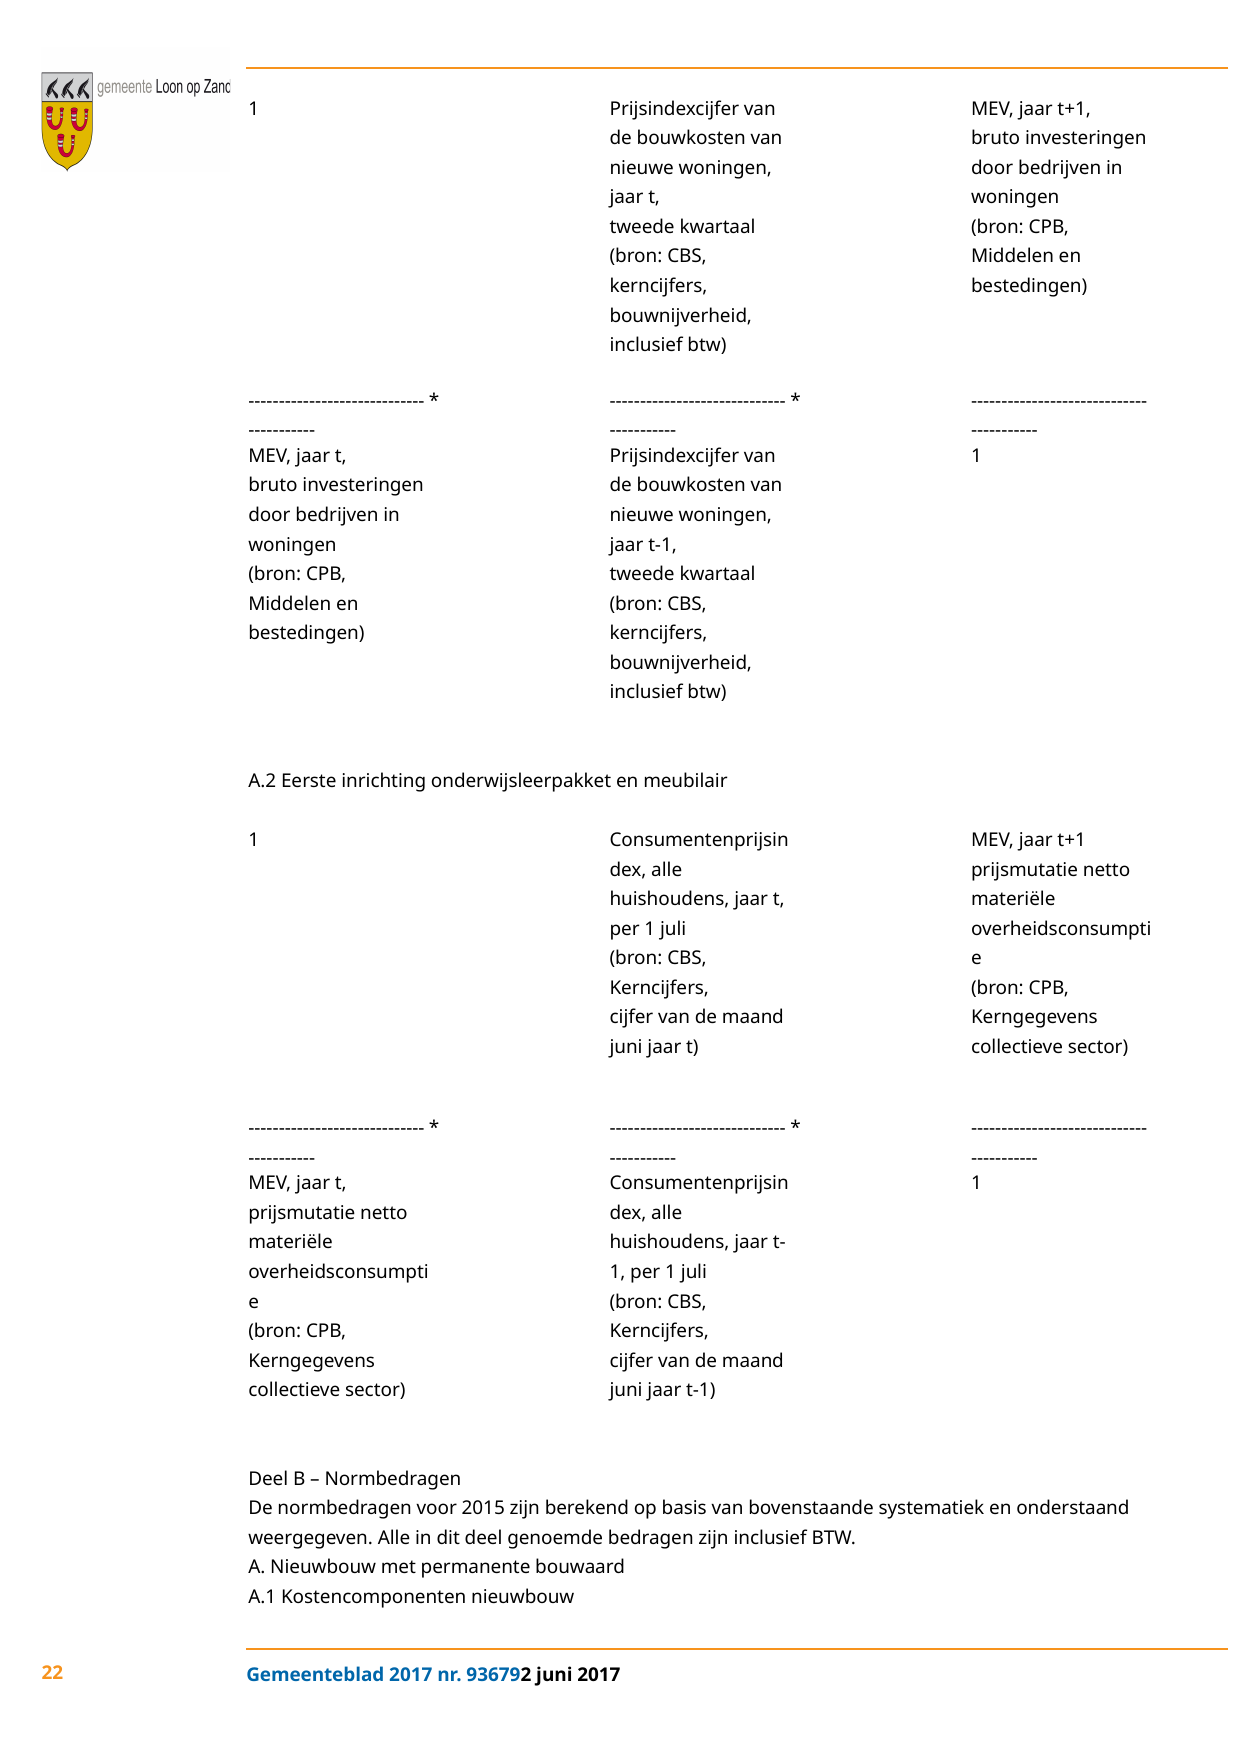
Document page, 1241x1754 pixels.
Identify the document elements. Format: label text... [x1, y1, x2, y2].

table_cell 1 [971, 442, 1152, 734]
table_cell [790, 442, 971, 734]
table_header [429, 95, 609, 387]
text A.2 Eerste inrichting onderwijsleerpakket en meubilair [248, 767, 1152, 793]
table_header MEV, jaar t+1, bruto investeringen door bedrijven in woningen (bron: CPB, Middelen en bestedingen) [971, 95, 1152, 387]
table_cell [248, 1089, 429, 1114]
table_header ---------------------------------------- [971, 1114, 1152, 1169]
table_header [790, 95, 971, 387]
table_header ---------------------------------------- [609, 1114, 790, 1169]
table_cell Prijsindexcijfer van de bouwkosten van nieuwe woningen, jaar t-1, tweede kwartaal (bron: CBS, kerncijfers, bouwnijverheid, inclusief btw) [609, 442, 790, 734]
table_header [790, 826, 971, 1088]
picture [41, 47, 231, 172]
text De normbedragen voor 2015 zijn berekend op basis van bovenstaande systematiek en onderstaand weergegeven. Alle in dit deel genoemde bedragen zijn inclusief BTW. [248, 1494, 1152, 1550]
table_cell * [429, 387, 609, 442]
table_cell ---------------------------------------- [971, 387, 1152, 442]
table_cell MEV, jaar t, prijsmutatie netto materiële overheidsconsumptie (bron: CPB, Kerngegevens collectieve sector) [248, 1170, 429, 1432]
text A.1 Kostencomponenten nieuwbouw [248, 1583, 1152, 1609]
table_cell MEV, jaar t, bruto investeringen door bedrijven in woningen (bron: CPB, Middelen en bestedingen) [248, 442, 429, 734]
table_cell ---------------------------------------- [248, 387, 429, 442]
table_cell [429, 1170, 609, 1432]
table_header MEV, jaar t+1 prijsmutatie netto materiële overheidsconsumptie (bron: CPB, Kerngegevens collectieve sector) [971, 826, 1152, 1088]
text A. Nieuwbouw met permanente bouwaard [248, 1553, 1152, 1579]
table_header * [790, 1114, 971, 1169]
table_header ---------------------------------------- [248, 1114, 429, 1169]
table_header * [429, 1114, 609, 1169]
table_cell [429, 442, 609, 734]
table_header 1 [248, 826, 429, 1088]
table_header Prijsindexcijfer van de bouwkosten van nieuwe woningen, jaar t, tweede kwartaal (bron: CBS, kerncijfers, bouwnijverheid, inclusief btw) [609, 95, 790, 387]
table_cell Consumentenprijsindex, alle huishoudens, jaar t-1, per 1 juli (bron: CBS, Kerncijfers, cijfer van de maand juni jaar t-1) [609, 1170, 790, 1432]
table_cell * [790, 387, 971, 442]
table_header 1 [248, 95, 429, 387]
table_header [429, 826, 609, 1088]
table_cell 1 [971, 1170, 1152, 1432]
table_header Consumentenprijsindex, alle huishoudens, jaar t, per 1 juli (bron: CBS, Kerncijfers, cijfer van de maand juni jaar t) [609, 826, 790, 1088]
table_cell ---------------------------------------- [609, 387, 790, 442]
table_cell [790, 1170, 971, 1432]
text Deel B – Normbedragen [248, 1465, 1152, 1491]
